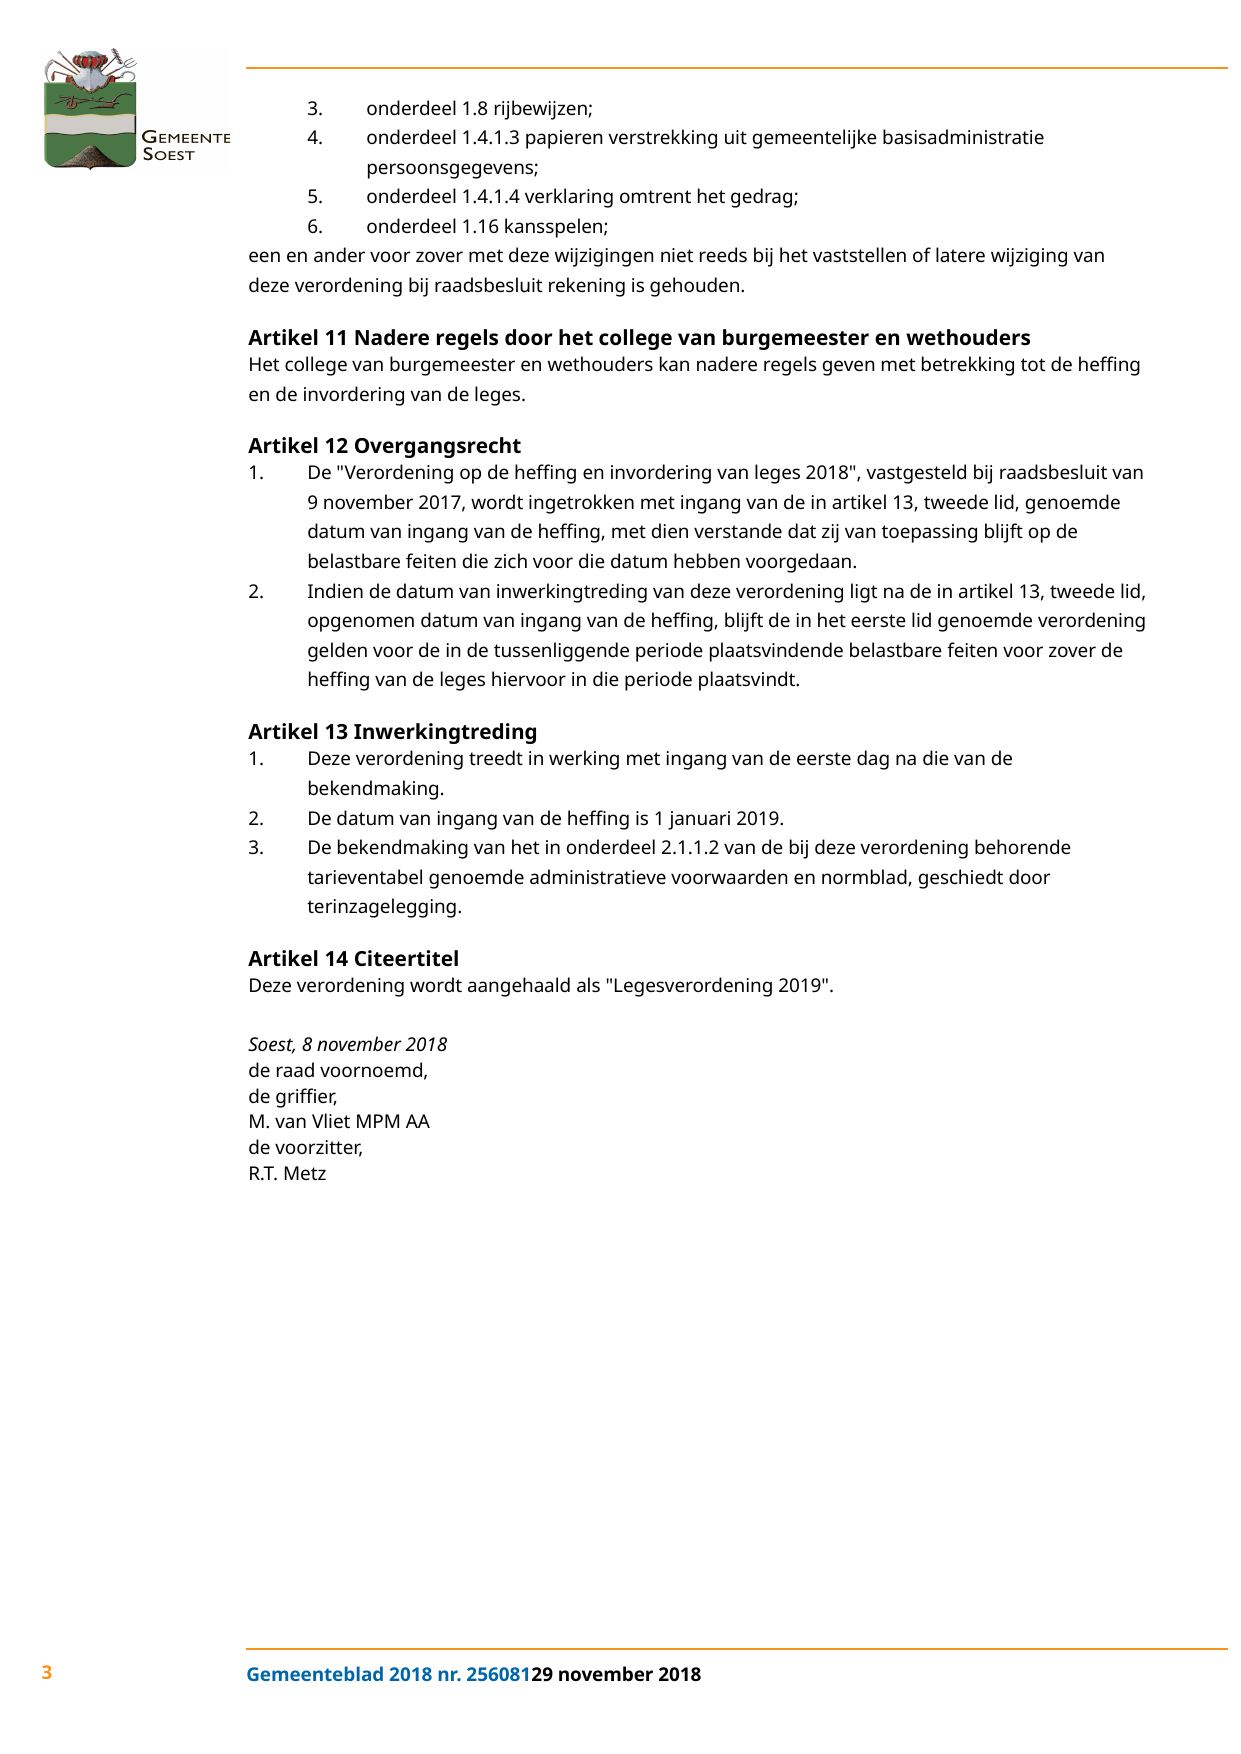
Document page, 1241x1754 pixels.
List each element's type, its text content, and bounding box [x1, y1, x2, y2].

picture [41, 47, 231, 172]
text Artikel 11 Nadere regels door het college van burgemeester en wethouders [248, 323, 1152, 351]
list De datum van ingang van de heffing is 1 januari 2019. [248, 805, 1152, 830]
text R.T. Metz [248, 1160, 1152, 1186]
list onderdeel 1.4.1.3 papieren verstrekking uit gemeentelijke basisadministratie persoonsgegevens; [307, 124, 1152, 180]
text Het college van burgemeester en wethouders kan nadere regels geven met betrekking tot de heffing en de invordering van de leges. [248, 351, 1152, 406]
text de griffier, [248, 1083, 1152, 1109]
text de voorzitter, [248, 1134, 1152, 1160]
text Artikel 13 Inwerkingtreding [248, 717, 1152, 746]
text Deze verordening wordt aangehaald als "Legesverordening 2019". [248, 972, 1152, 998]
list onderdeel 1.4.1.4 verklaring omtrent het gedrag; [307, 183, 1152, 209]
text Artikel 12 Overgangsrecht [248, 431, 1152, 459]
text een en ander voor zover met deze wijzigingen niet reeds bij het vaststellen of latere wijziging van deze verordening bij raadsbesluit rekening is gehouden. [248, 243, 1152, 298]
text M. van Vliet MPM AA [248, 1109, 1152, 1134]
list De bekendmaking van het in onderdeel 2.1.1.2 van de bij deze verordening behorende tarieventabel genoemde administratieve voorwaarden en normblad, geschiedt door terinzagelegging. [248, 834, 1152, 919]
text de raad voornoemd, [248, 1057, 1152, 1083]
list onderdeel 1.8 rijbewijzen; [307, 95, 1152, 121]
list Indien de datum van inwerkingtreding van deze verordening ligt na de in artikel 13, tweede lid, opgenomen datum van ingang van de heffing, blijft de in het eerste lid genoemde verordening gelden voor de in de tussenliggende periode plaatsvindende belastbare feiten voor zover de heffing van de leges hiervoor in die periode plaatsvindt. [248, 578, 1152, 692]
text Artikel 14 Citeertitel [248, 944, 1152, 972]
list onderdeel 1.16 kansspelen; [307, 213, 1152, 239]
list De "Verordening op de heffing en invordering van leges 2018", vastgesteld bij raadsbesluit van 9 november 2017, wordt ingetrokken met ingang van de in artikel 13, tweede lid, genoemde datum van ingang van de heffing, met dien verstande dat zij van toepassing blijft op de belastbare feiten die zich voor die datum hebben voorgedaan. [248, 459, 1152, 574]
text Soest, 8 november 2018 [248, 1031, 1152, 1057]
list Deze verordening treedt in werking met ingang van de eerste dag na die van de bekendmaking. [248, 746, 1152, 801]
